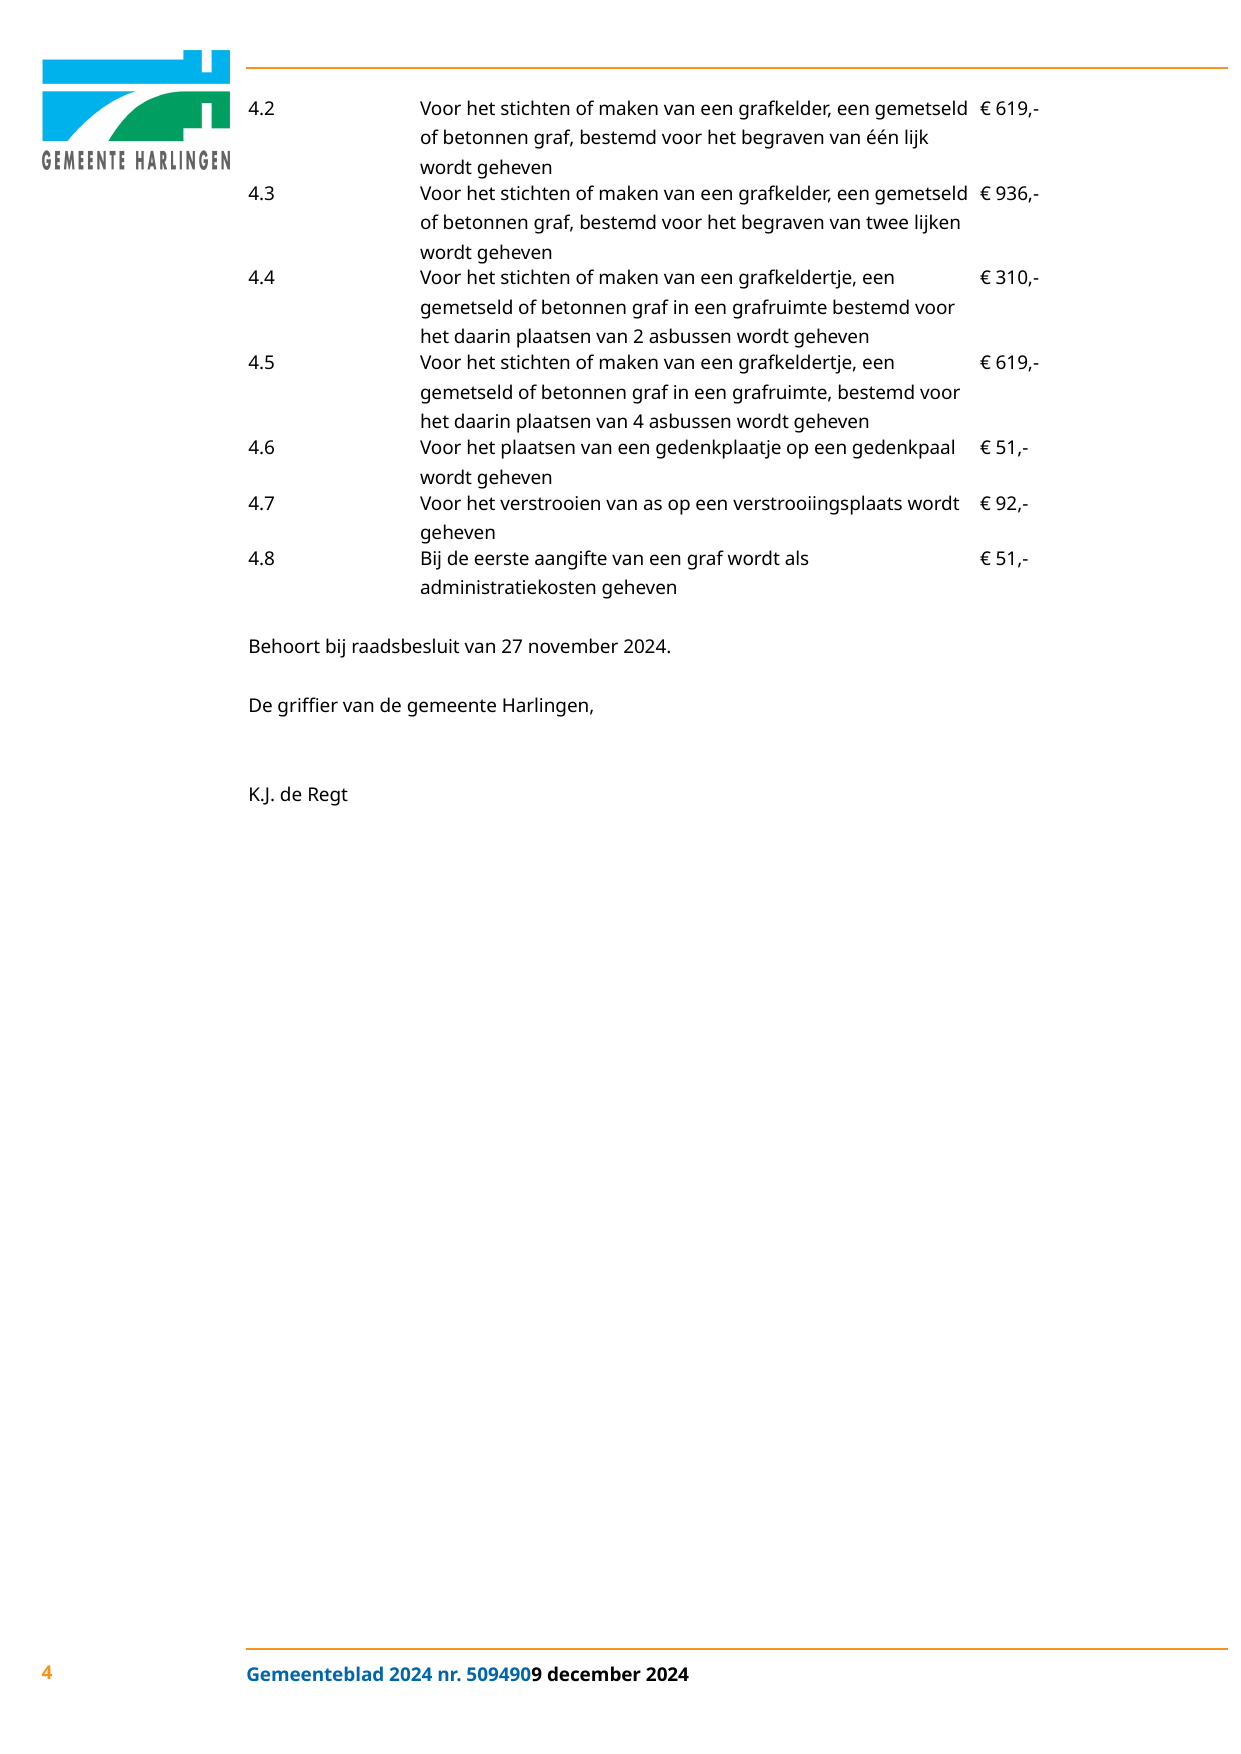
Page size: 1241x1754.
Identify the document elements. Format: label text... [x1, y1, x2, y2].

table_cell 4.8 [248, 545, 420, 600]
table_cell € 619,- [980, 95, 1152, 180]
table_cell Voor het stichten of maken van een grafkeldertje, een gemetseld of betonnen graf in een grafruimte bestemd voor het daarin plaatsen van 2 asbussen wordt geheven [420, 265, 980, 349]
table_cell Voor het stichten of maken van een grafkelder, een gemetseld of betonnen graf, bestemd voor het begraven van twee lijken wordt geheven [420, 180, 980, 264]
table_cell € 619,- [980, 350, 1152, 434]
table_cell € 51,- [980, 434, 1152, 490]
table_cell 4.4 [248, 265, 420, 349]
table_cell 4.5 [248, 350, 420, 434]
table_cell Voor het verstrooien van as op een verstrooiingsplaats wordt geheven [420, 490, 980, 545]
table_cell € 310,- [980, 265, 1152, 349]
table_cell Voor het stichten of maken van een grafkeldertje, een gemetseld of betonnen graf in een grafruimte, bestemd voor het daarin plaatsen van 4 asbussen wordt geheven [420, 350, 980, 434]
table_cell Bij de eerste aangifte van een graf wordt als administratiekosten geheven [420, 545, 980, 600]
table_cell € 92,- [980, 490, 1152, 545]
table_cell € 936,- [980, 180, 1152, 264]
table_cell 4.3 [248, 180, 420, 264]
table_cell € 51,- [980, 545, 1152, 600]
text De griffier van de gemeente Harlingen, [248, 692, 1152, 718]
text Behoort bij raadsbesluit van 27 november 2024. [248, 633, 1152, 659]
table_cell Voor het plaatsen van een gedenkplaatje op een gedenkpaal wordt geheven [420, 434, 980, 490]
table_cell 4.7 [248, 490, 420, 545]
table_cell 4.6 [248, 434, 420, 490]
picture [41, 47, 231, 172]
text K.J. de Regt [248, 781, 1152, 807]
table_cell Voor het stichten of maken van een grafkelder, een gemetseld of betonnen graf, bestemd voor het begraven van één lijk wordt geheven [420, 95, 980, 180]
table_cell 4.2 [248, 95, 420, 180]
